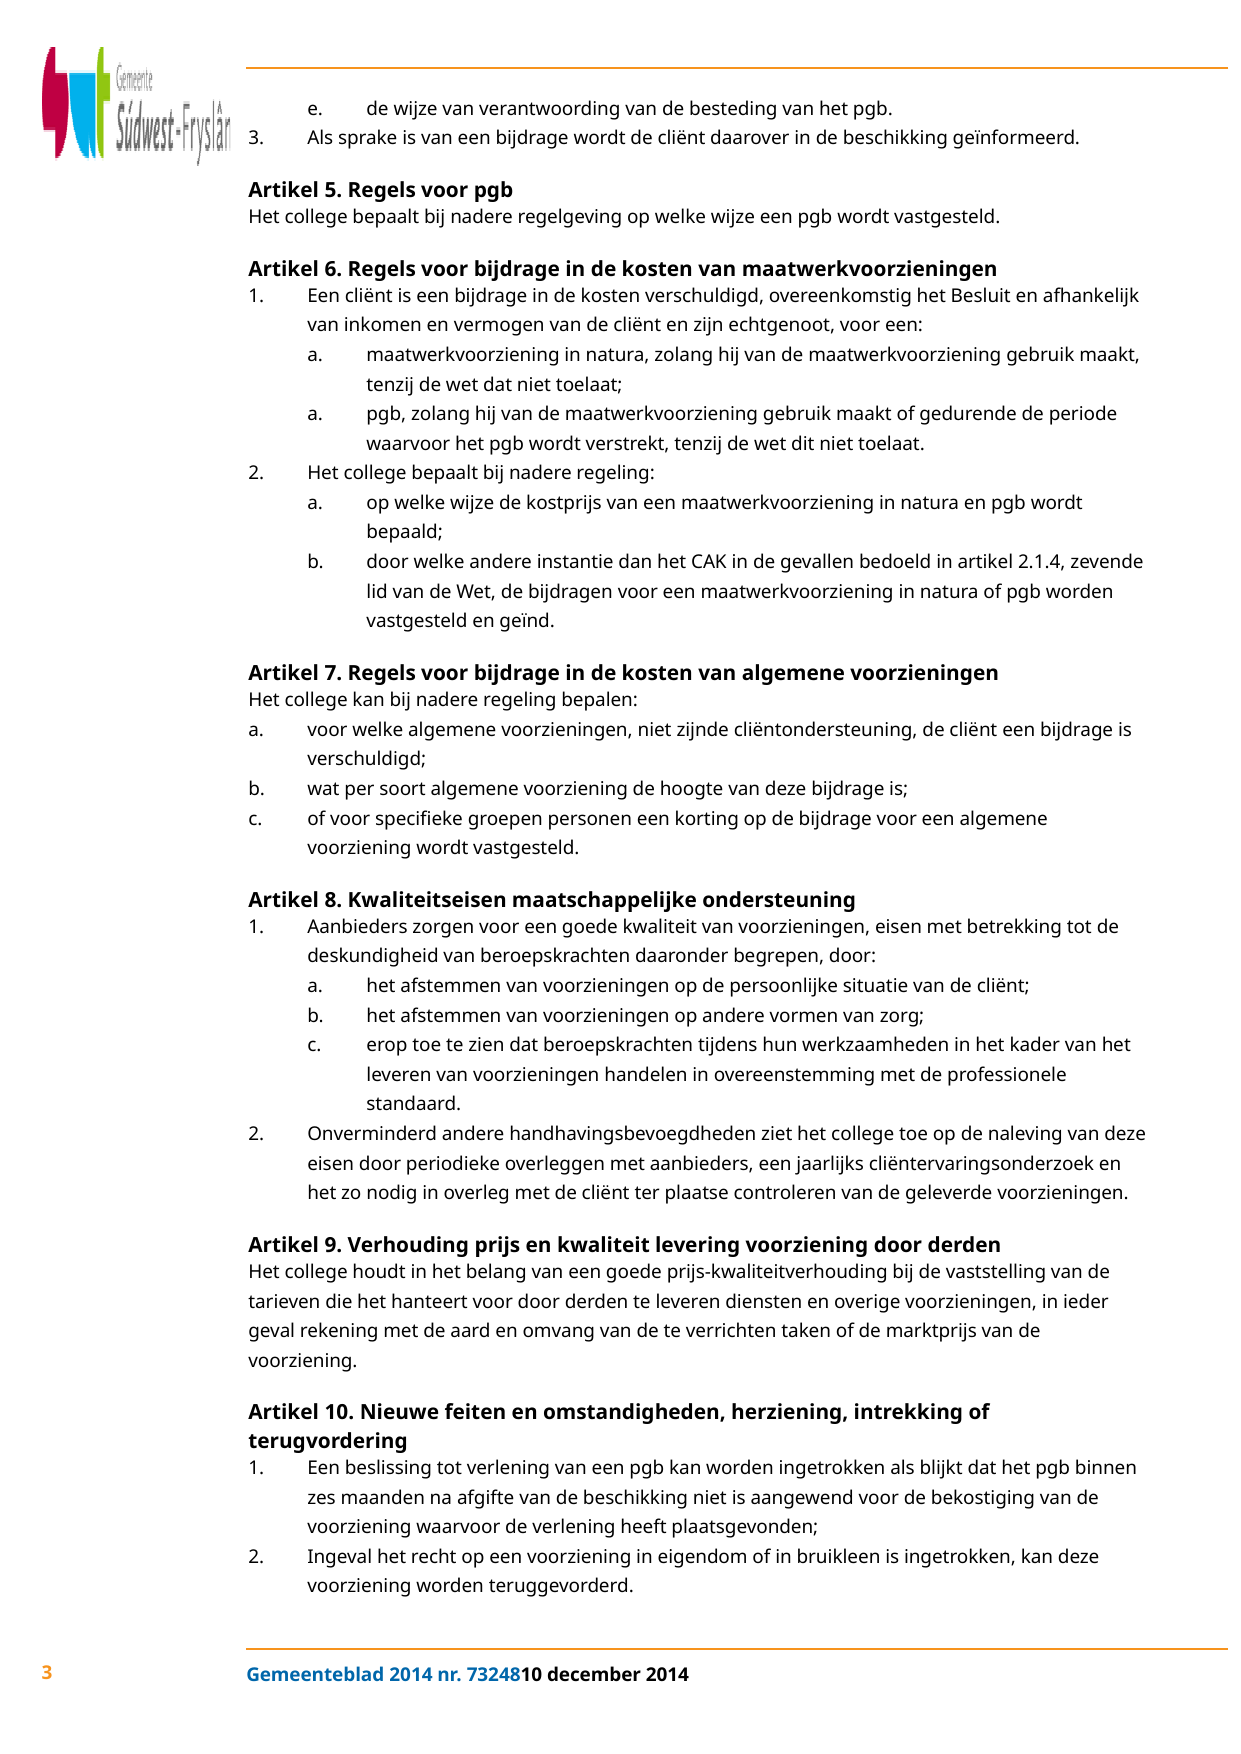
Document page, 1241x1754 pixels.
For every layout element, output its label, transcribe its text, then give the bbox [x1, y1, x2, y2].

list voor welke algemene voorzieningen, niet zijnde cliëntondersteuning, de cliënt een bijdrage is verschuldigd; [248, 716, 1152, 771]
list op welke wijze de kostprijs van een maatwerkvoorziening in natura en pgb wordt bepaald; [307, 489, 1152, 544]
list Het college bepaalt bij nadere regeling: [248, 459, 1152, 485]
list Onverminderd andere handhavingsbevoegdheden ziet het college toe op de naleving van deze eisen door periodieke overleggen met aanbieders, een jaarlijks cliëntervaringsonderzoek en het zo nodig in overleg met de cliënt ter plaatse controleren van de geleverde voorzieningen. [248, 1120, 1152, 1205]
text Artikel 10. Nieuwe feiten en omstandigheden, herziening, intrekking of terugvordering [248, 1397, 1152, 1454]
text Artikel 7. Regels voor bijdrage in de kosten van algemene voorzieningen [248, 658, 1152, 686]
text Het college bepaalt bij nadere regelgeving op welke wijze een pgb wordt vastgesteld. [248, 203, 1152, 229]
list het afstemmen van voorzieningen op de persoonlijke situatie van de cliënt; [307, 972, 1152, 998]
text Het college houdt in het belang van een goede prijs-kwaliteitverhouding bij de vaststelling van de tarieven die het hanteert voor door derden te leveren diensten en overige voorzieningen, in ieder geval rekening met de aard en omvang van de te verrichten taken of de marktprijs van de voorziening. [248, 1258, 1152, 1373]
list Ingeval het recht op een voorziening in eigendom of in bruikleen is ingetrokken, kan deze voorziening worden teruggevorderd. [248, 1543, 1152, 1598]
text Artikel 6. Regels voor bijdrage in de kosten van maatwerkvoorzieningen [248, 254, 1152, 282]
list of voor specifieke groepen personen een korting op de bijdrage voor een algemene voorziening wordt vastgesteld. [248, 805, 1152, 860]
list door welke andere instantie dan het CAK in de gevallen bedoeld in artikel 2.1.4, zevende lid van de Wet, de bijdragen voor een maatwerkvoorziening in natura of pgb worden vastgesteld en geïnd. [307, 548, 1152, 633]
picture [41, 47, 231, 172]
text Artikel 8. Kwaliteitseisen maatschappelijke ondersteuning [248, 885, 1152, 913]
text Artikel 5. Regels voor pgb [248, 175, 1152, 203]
list pgb, zolang hij van de maatwerkvoorziening gebruik maakt of gedurende de periode waarvoor het pgb wordt verstrekt, tenzij de wet dit niet toelaat. [307, 400, 1152, 456]
list Aanbieders zorgen voor een goede kwaliteit van voorzieningen, eisen met betrekking tot de deskundigheid van beroepskrachten daaronder begrepen, door: [248, 913, 1152, 968]
list de wijze van verantwoording van de besteding van het pgb. [307, 95, 1152, 121]
list wat per soort algemene voorziening de hoogte van deze bijdrage is; [248, 775, 1152, 801]
text Het college kan bij nadere regeling bepalen: [248, 686, 1152, 712]
list Als sprake is van een bijdrage wordt de cliënt daarover in de beschikking geïnformeerd. [248, 124, 1152, 150]
list maatwerkvoorziening in natura, zolang hij van de maatwerkvoorziening gebruik maakt, tenzij de wet dat niet toelaat; [307, 341, 1152, 397]
list Een beslissing tot verlening van een pgb kan worden ingetrokken als blijkt dat het pgb binnen zes maanden na afgifte van de beschikking niet is aangewend voor de bekostiging van de voorziening waarvoor de verlening heeft plaatsgevonden; [248, 1454, 1152, 1539]
list Een cliënt is een bijdrage in de kosten verschuldigd, overeenkomstig het Besluit en afhankelijk van inkomen en vermogen van de cliënt en zijn echtgenoot, voor een: [248, 282, 1152, 337]
list het afstemmen van voorzieningen op andere vormen van zorg; [307, 1002, 1152, 1028]
text Artikel 9. Verhouding prijs en kwaliteit levering voorziening door derden [248, 1230, 1152, 1258]
list erop toe te zien dat beroepskrachten tijdens hun werkzaamheden in het kader van het leveren van voorzieningen handelen in overeenstemming met de professionele standaard. [307, 1031, 1152, 1116]
